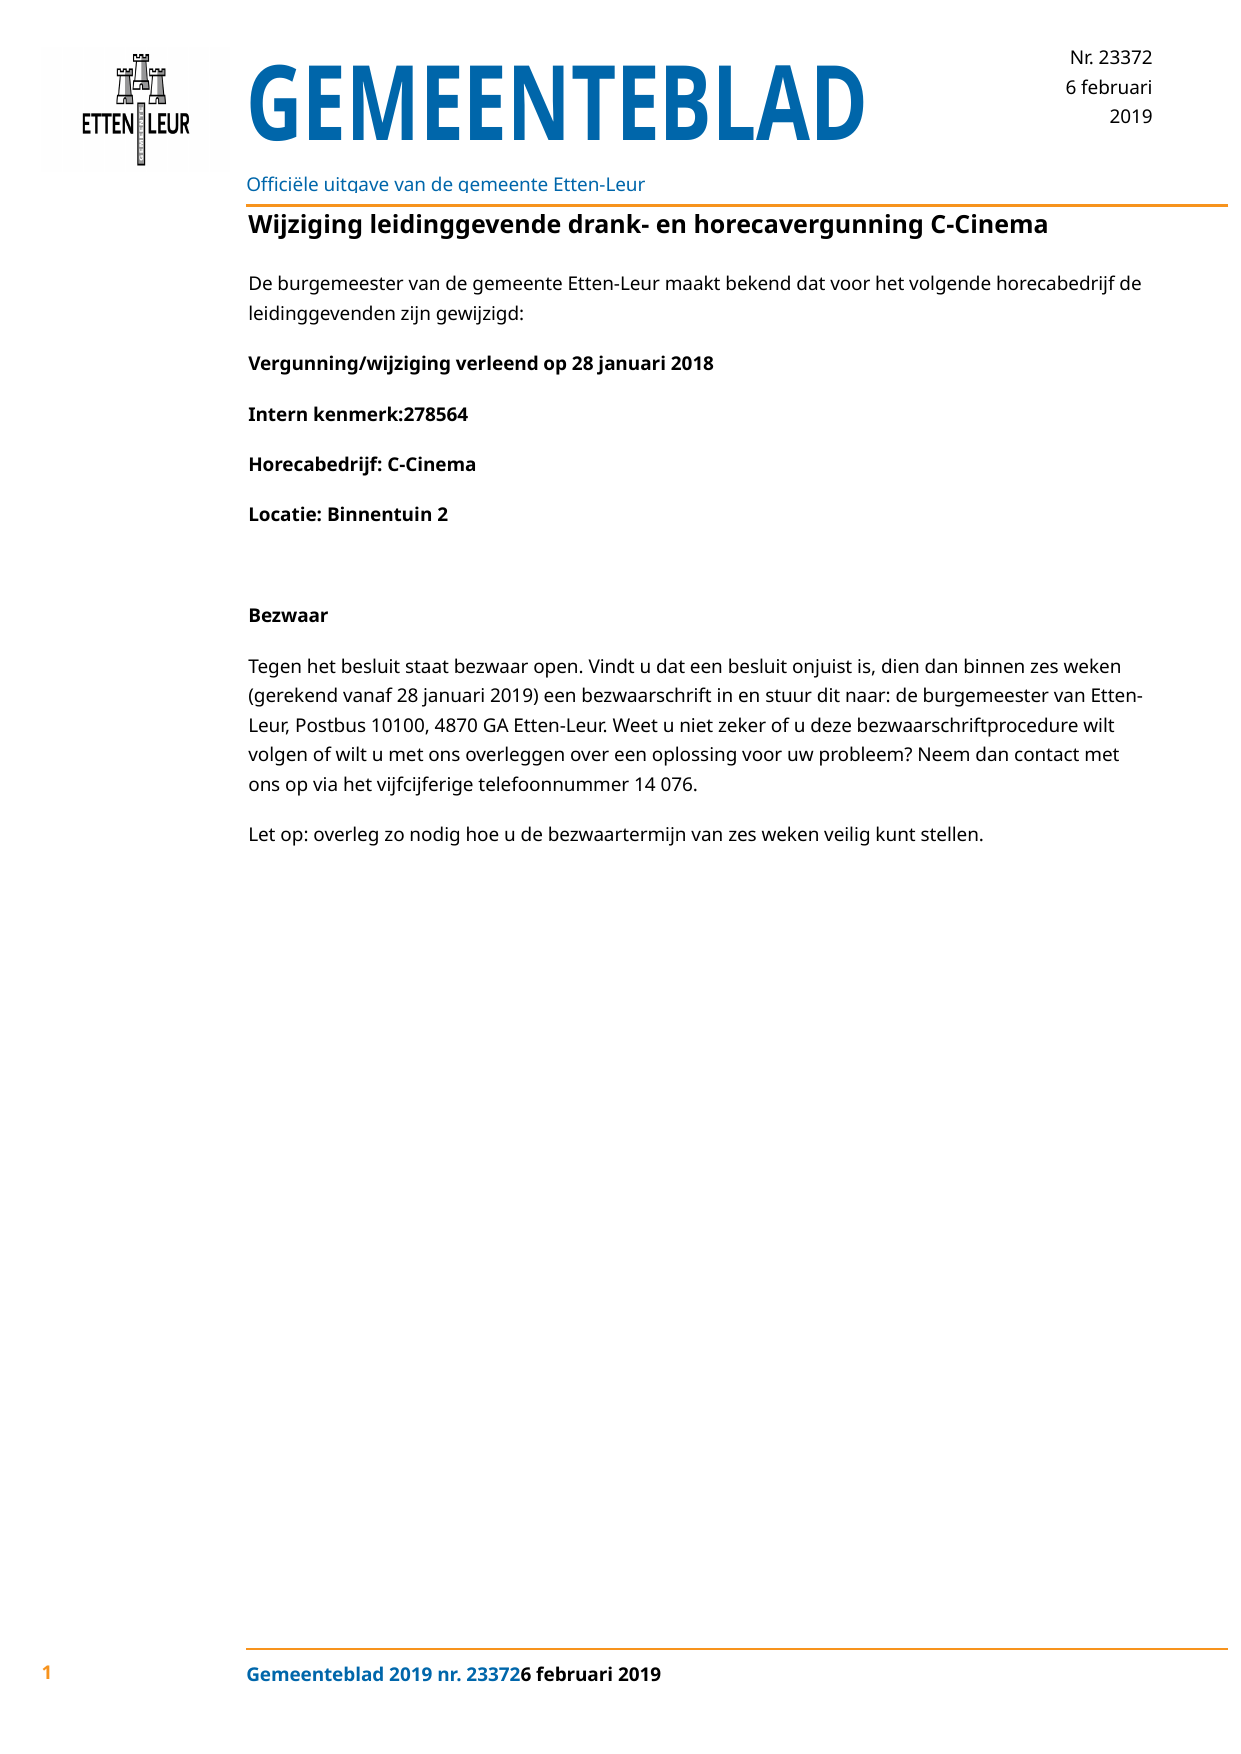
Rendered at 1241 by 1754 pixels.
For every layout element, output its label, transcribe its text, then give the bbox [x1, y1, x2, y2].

text De burgemeester van de gemeente Etten-Leur maakt bekend dat voor het volgende horecabedrijf de leidinggevenden zijn gewijzigd: [248, 270, 1152, 326]
picture [41, 47, 231, 172]
text Locatie: Binnentuin 2 [248, 502, 1152, 527]
text Wijziging leidinggevende drank- en horecavergunning C-Cinema [248, 207, 1152, 241]
text Horecabedrijf: C-Cinema [248, 451, 1152, 477]
text Bezwaar [248, 602, 1152, 628]
text Tegen het besluit staat bezwaar open. Vindt u dat een besluit onjuist is, dien dan binnen zes weken (gerekend vanaf 28 januari 2019) een bezwaarschrift in en stuur dit naar: de burgemeester van Etten-Leur, Postbus 10100, 4870 GA Etten-Leur. Weet u niet zeker of u deze bezwaarschriftprocedure wilt volgen of wilt u met ons overleggen over een oplossing voor uw probleem? Neem dan contact met ons op via het vijfcijferige telefoonnummer 14 076. [248, 653, 1152, 797]
text Intern kenmerk:278564 [248, 401, 1152, 426]
text Vergunning/wijziging verleend op 28 januari 2018 [248, 350, 1152, 376]
text Let op: overleg zo nodig hoe u de bezwaartermijn van zes weken veilig kunt stellen. [248, 822, 1152, 847]
